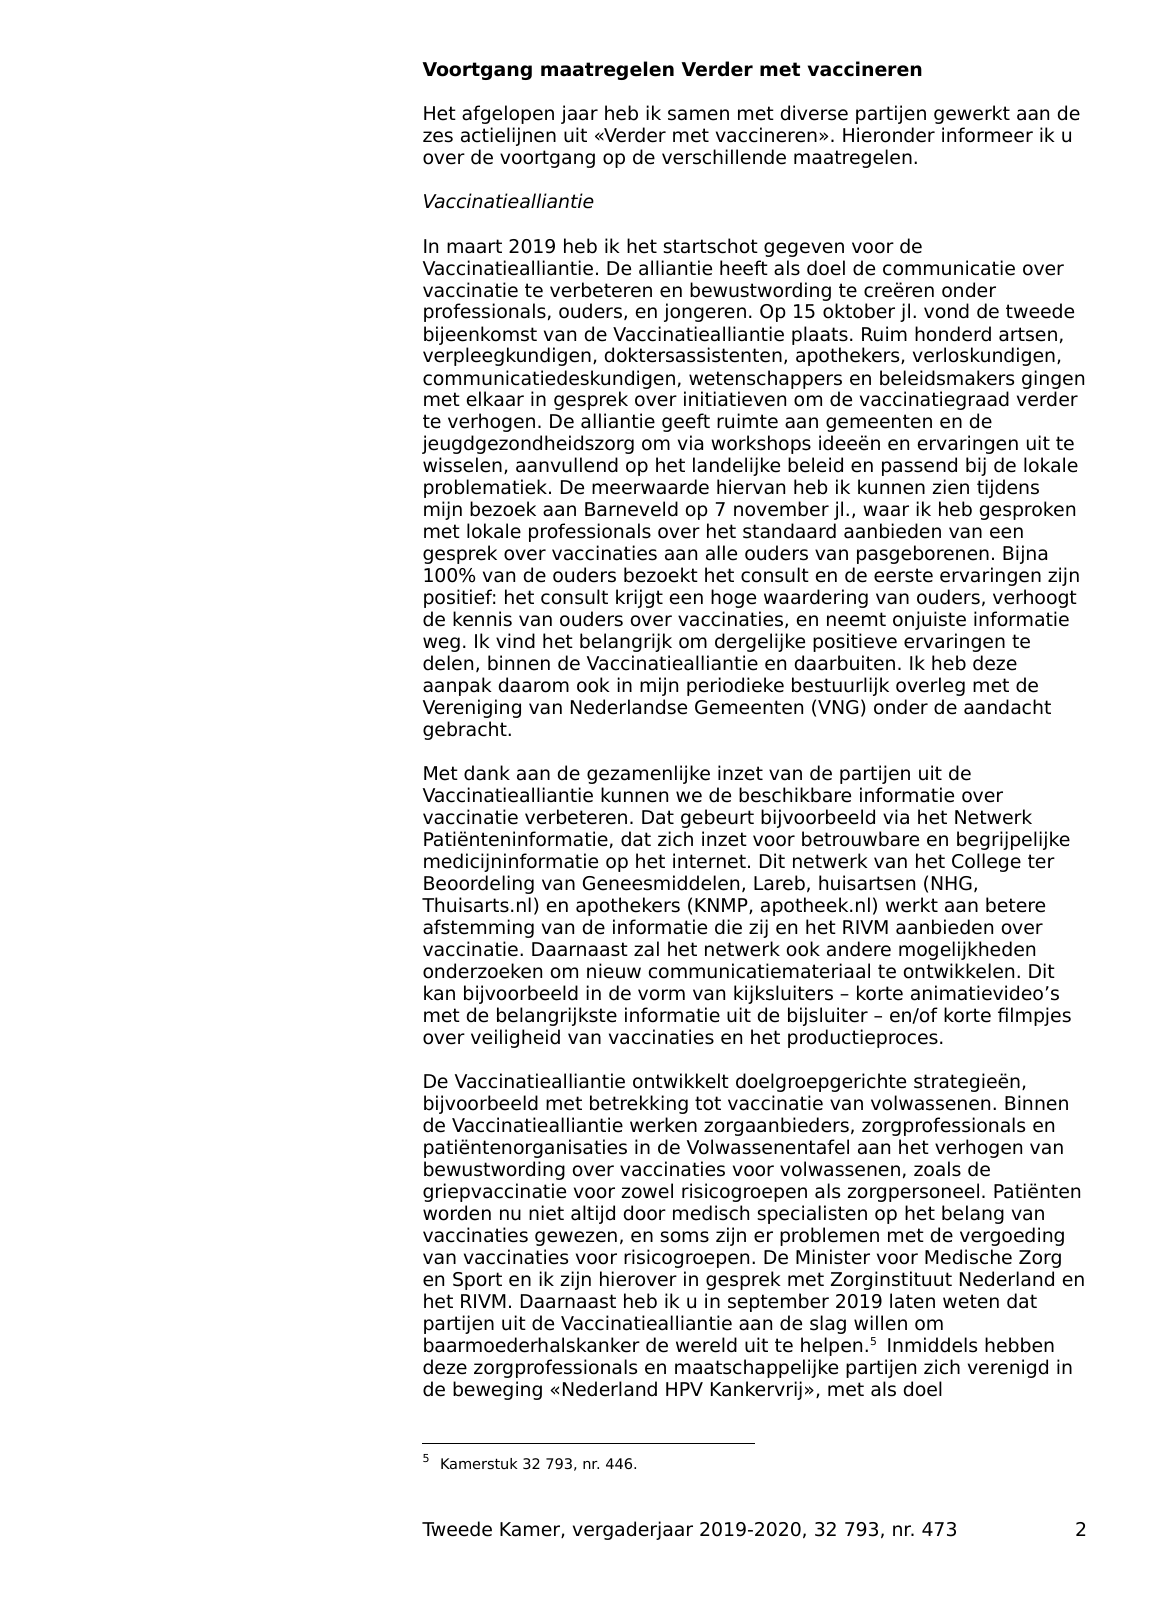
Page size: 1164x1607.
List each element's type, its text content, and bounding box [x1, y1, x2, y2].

subtitle Voortgang maatregelen Verder met vaccineren [422, 59, 1087, 81]
text In maart 2019 heb ik het startschot gegeven voor de Vaccinatiealliantie. De alliantie heeft als doel de communicatie over vaccinatie te verbeteren en bewustwording te creëren onder professionals, ouders, en jongeren. Op 15 oktober jl. vond de tweede bijeenkomst van de Vaccinatiealliantie plaats. Ruim honderd artsen, verpleegkundigen, doktersassistenten, apothekers, verloskundigen, communicatiedeskundigen, wetenschappers en beleidsmakers gingen met elkaar in gesprek over initiatieven om de vaccinatiegraad verder te verhogen. De alliantie geeft ruimte aan gemeenten en de jeugdgezondheidszorg om via workshops ideeën en ervaringen uit te wisselen, aanvullend op het landelijke beleid en passend bij de lokale problematiek. De meerwaarde hiervan heb ik kunnen zien tijdens mijn bezoek aan Barneveld op 7 november jl., waar ik heb gesproken met lokale professionals over het standaard aanbieden van een gesprek over vaccinaties aan alle ouders van pasgeborenen. Bijna 100% van de ouders bezoekt het consult en de eerste ervaringen zijn positief: het consult krijgt een hoge waardering van ouders, verhoogt de kennis van ouders over vaccinaties, en neemt onjuiste informatie weg. Ik vind het belangrijk om dergelijke positieve ervaringen te delen, binnen de Vaccinatiealliantie en daarbuiten. Ik heb deze aanpak daarom ook in mijn periodieke bestuurlijk overleg met de Vereniging van Nederlandse Gemeenten (VNG) onder de aandacht gebracht. [422, 236, 1087, 741]
subtitle Vaccinatiealliantie [422, 191, 1087, 213]
text Kamerstuk 32 793, nr. 446. [422, 1452, 1087, 1474]
text De Vaccinatiealliantie ontwikkelt doelgroepgerichte strategieën, bijvoorbeeld met betrekking tot vaccinatie van volwassenen. Binnen de Vaccinatiealliantie werken zorgaanbieders, zorgprofessionals en patiëntenorganisaties in de Volwassenentafel aan het verhogen van bewustwording over vaccinaties voor volwassenen, zoals de griepvaccinatie voor zowel risicogroepen als zorgpersoneel. Patiënten worden nu niet altijd door medisch specialisten op het belang van vaccinaties gewezen, en soms zijn er problemen met de vergoeding van vaccinaties voor risicogroepen. De Minister voor Medische Zorg en Sport en ik zijn hierover in gesprek met Zorginstituut Nederland en het RIVM. Daarnaast heb ik u in september 2019 laten weten dat partijen uit de Vaccinatiealliantie aan de slag willen om baarmoederhalskanker de wereld uit te helpen. Inmiddels hebben deze zorgprofessionals en maatschappelijke partijen zich verenigd in de beweging «Nederland HPV Kankervrij», met als doel [422, 1071, 1087, 1401]
text Met dank aan de gezamenlijke inzet van de partijen uit de Vaccinatiealliantie kunnen we de beschikbare informatie over vaccinatie verbeteren. Dat gebeurt bijvoorbeeld via het Netwerk Patiënteninformatie, dat zich inzet voor betrouwbare en begrijpelijke medicijninformatie op het internet. Dit netwerk van het College ter Beoordeling van Geneesmiddelen, Lareb, huisartsen (NHG, Thuisarts.nl) en apothekers (KNMP, apotheek.nl) werkt aan betere afstemming van de informatie die zij en het RIVM aanbieden over vaccinatie. Daarnaast zal het netwerk ook andere mogelijkheden onderzoeken om nieuw communicatiemateriaal te ontwikkelen. Dit kan bijvoorbeeld in de vorm van kijksluiters – korte animatievideo’s met de belangrijkste informatie uit de bijsluiter – en/of korte filmpjes over veiligheid van vaccinaties en het productieproces. [422, 763, 1087, 1049]
text Het afgelopen jaar heb ik samen met diverse partijen gewerkt aan de zes actielijnen uit «Verder met vaccineren». Hieronder informeer ik u over de voortgang op de verschillende maatregelen. [422, 103, 1087, 169]
